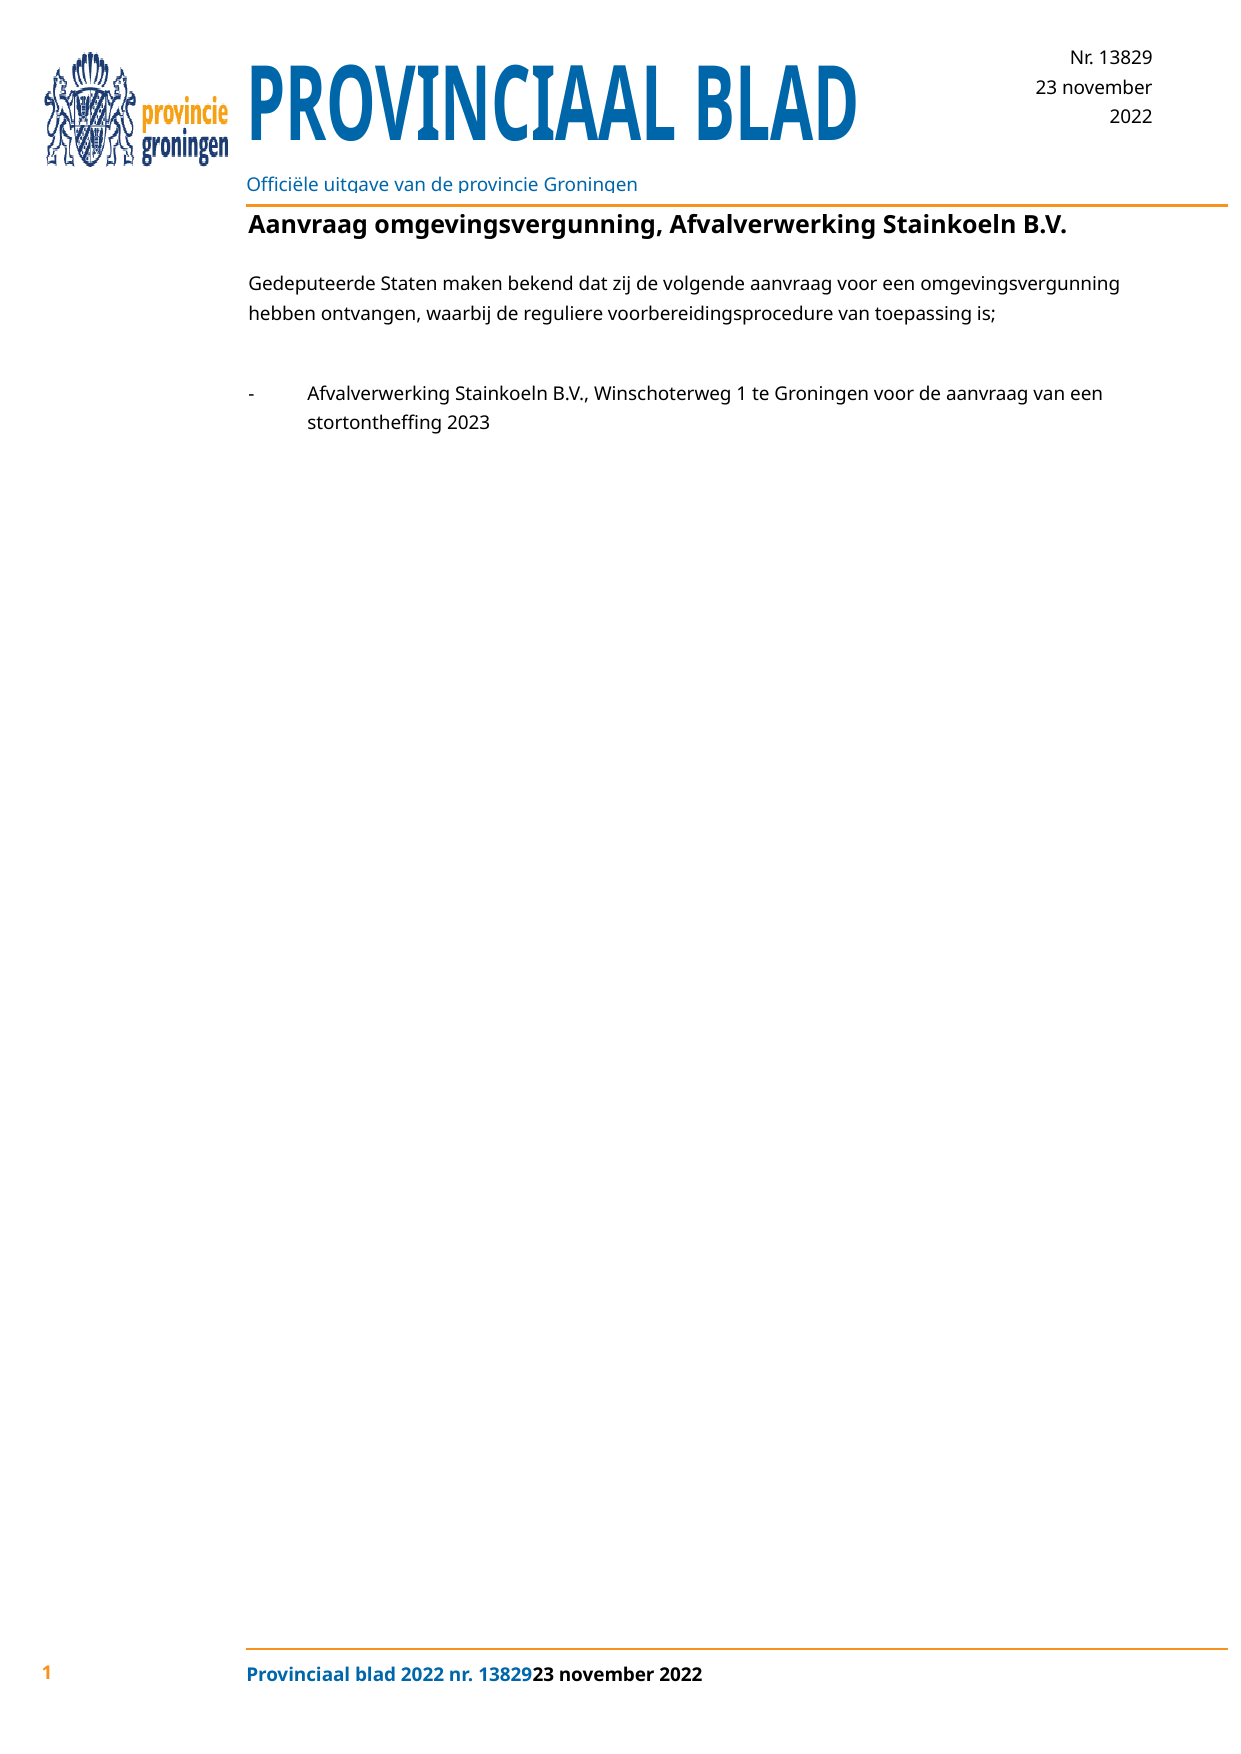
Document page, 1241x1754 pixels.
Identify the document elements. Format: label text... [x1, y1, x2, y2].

picture [41, 47, 231, 172]
text Gedeputeerde Staten maken bekend dat zij de volgende aanvraag voor een omgevingsvergunning hebben ontvangen, waarbij de reguliere voorbereidingsprocedure van toepassing is; [248, 270, 1152, 326]
text Aanvraag omgevingsvergunning, Afvalverwerking Stainkoeln B.V. [248, 207, 1152, 241]
list Afvalverwerking Stainkoeln B.V., Winschoterweg 1 te Groningen voor de aanvraag van een stortontheffing 2023 [248, 380, 1152, 435]
